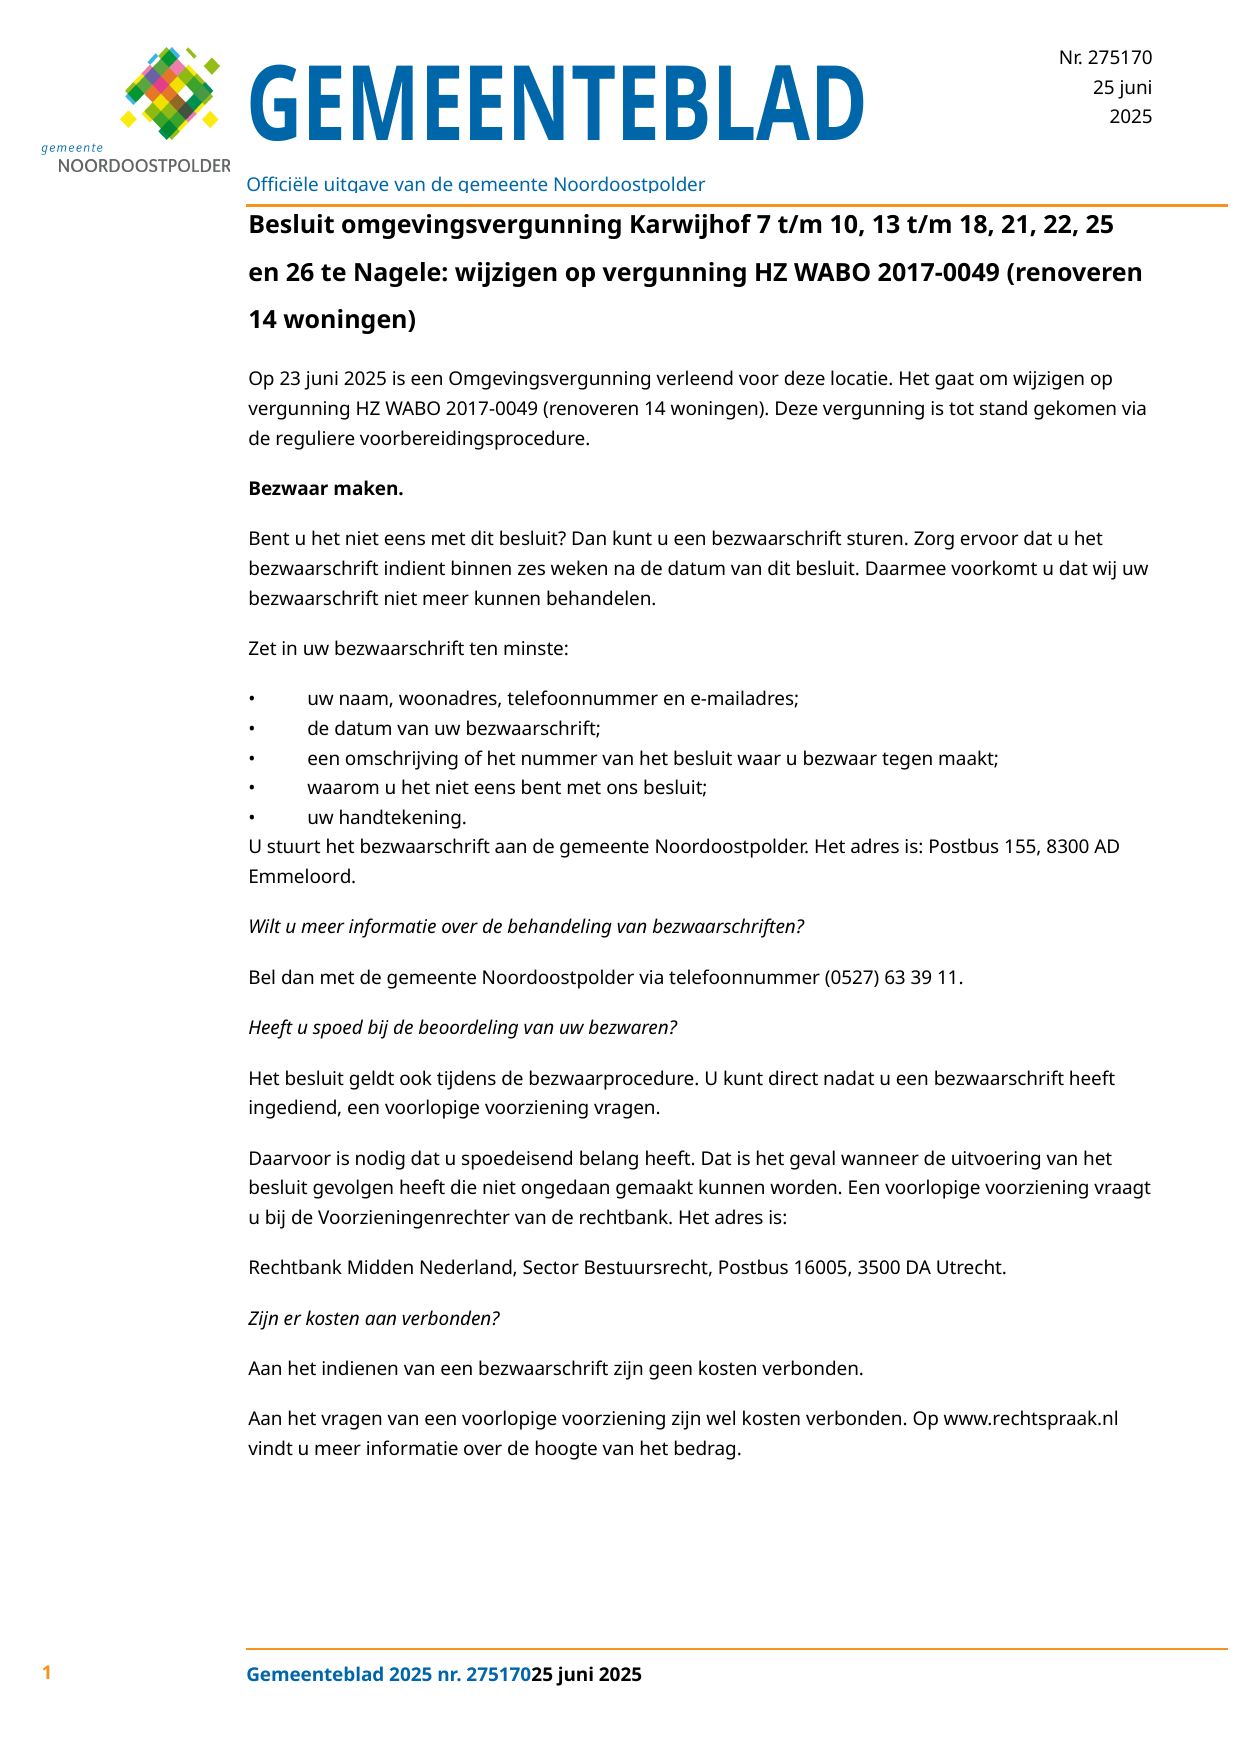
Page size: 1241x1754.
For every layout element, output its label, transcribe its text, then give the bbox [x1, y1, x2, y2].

list de datum van uw bezwaarschrift; [248, 715, 1152, 741]
text Het besluit geldt ook tijdens de bezwaarprocedure. U kunt direct nadat u een bezwaarschrift heeft ingediend, een voorlopige voorziening vragen. [248, 1065, 1152, 1120]
list waarom u het niet eens bent met ons besluit; [248, 774, 1152, 800]
list een omschrijving of het nummer van het besluit waar u bezwaar tegen maakt; [248, 745, 1152, 770]
list uw handtekening. [248, 804, 1152, 829]
text Zet in uw bezwaarschrift ten minste: [248, 635, 1152, 661]
text Bel dan met de gemeente Noordoostpolder via telefoonnummer (0527) 63 39 11. [248, 964, 1152, 989]
text U stuurt het bezwaarschrift aan de gemeente Noordoostpolder. Het adres is: Postbus 155, 8300 AD Emmeloord. [248, 833, 1152, 889]
text Aan het vragen van een voorlopige voorziening zijn wel kosten verbonden. Op www.rechtspraak.nl vindt u meer informatie over de hoogte van het bedrag. [248, 1406, 1152, 1461]
text Rechtbank Midden Nederland, Sector Bestuursrecht, Postbus 16005, 3500 DA Utrecht. [248, 1254, 1152, 1280]
text Daarvoor is nodig dat u spoedeisend belang heeft. Dat is het geval wanneer de uitvoering van het besluit gevolgen heeft die niet ongedaan gemaakt kunnen worden. Een voorlopige voorziening vraagt u bij de Voorzieningenrechter van de rechtbank. Het adres is: [248, 1145, 1152, 1229]
text Bent u het niet eens met dit besluit? Dan kunt u een bezwaarschrift sturen. Zorg ervoor dat u het bezwaarschrift indient binnen zes weken na de datum van dit besluit. Daarmee voorkomt u dat wij uw bezwaarschrift niet meer kunnen behandelen. [248, 526, 1152, 610]
text Aan het indienen van een bezwaarschrift zijn geen kosten verbonden. [248, 1355, 1152, 1381]
text Op 23 juni 2025 is een Omgevingsvergunning verleend voor deze locatie. Het gaat om wijzigen op vergunning HZ WABO 2017-0049 (renoveren 14 woningen). Deze vergunning is tot stand gekomen via de reguliere voorbereidingsprocedure. [248, 366, 1152, 450]
text Bezwaar maken. [248, 475, 1152, 501]
picture [41, 47, 231, 172]
text Zijn er kosten aan verbonden? [248, 1305, 1152, 1330]
text Besluit omgevingsvergunning Karwijhof 7 t/m 10, 13 t/m 18, 21, 22, 25 en 26 te Nagele: wijzigen op vergunning HZ WABO 2017-0049 (renoveren 14 woningen) [248, 207, 1152, 336]
text Heeft u spoed bij de beoordeling van uw bezwaren? [248, 1014, 1152, 1040]
text Wilt u meer informatie over de behandeling van bezwaarschriften? [248, 913, 1152, 939]
list uw naam, woonadres, telefoonnummer en e-mailadres; [248, 686, 1152, 711]
